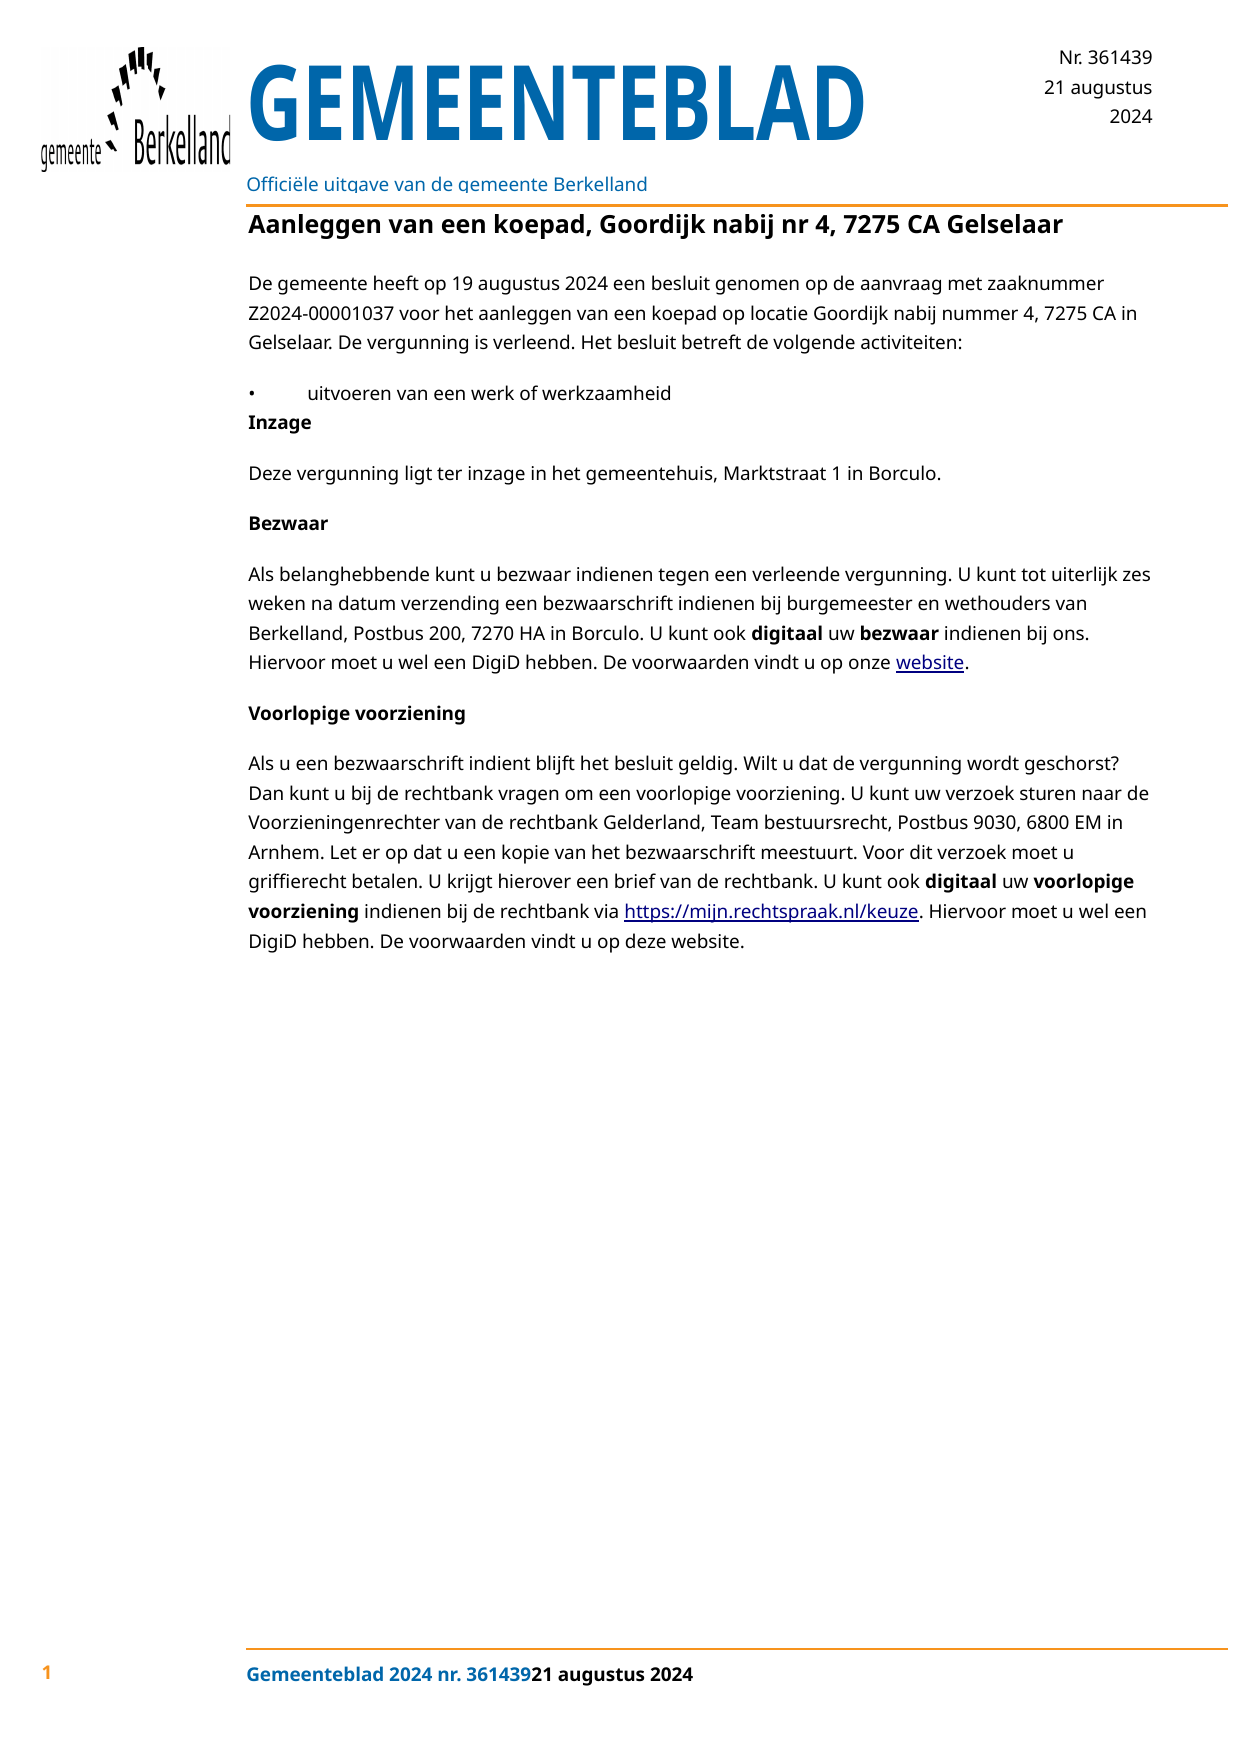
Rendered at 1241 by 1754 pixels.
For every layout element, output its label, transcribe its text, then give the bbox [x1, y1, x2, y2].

picture [41, 47, 231, 172]
text Als belanghebbende kunt u bezwaar indienen tegen een verleende vergunning. U kunt tot uiterlijk zes weken na datum verzending een bezwaarschrift indienen bij burgemeester en wethouders van Berkelland, Postbus 200, 7270 HA in Borculo. U kunt ook digitaal uw bezwaar indienen bij ons. Hiervoor moet u wel een DigiD hebben. De voorwaarden vindt u op onze website. [248, 561, 1152, 675]
text Als u een bezwaarschrift indient blijft het besluit geldig. Wilt u dat de vergunning wordt geschorst? Dan kunt u bij de rechtbank vragen om een voorlopige voorziening. U kunt uw verzoek sturen naar de Voorzieningenrechter van de rechtbank Gelderland, Team bestuursrecht, Postbus 9030, 6800 EM in Arnhem. Let er op dat u een kopie van het bezwaarschrift meestuurt. Voor dit verzoek moet u griffierecht betalen. U krijgt hierover een brief van de rechtbank. U kunt ook digitaal uw voorlopige voorziening indienen bij de rechtbank via https://mijn.rechtspraak.nl/keuze. Hiervoor moet u wel een DigiD hebben. De voorwaarden vindt u op deze website. [248, 750, 1152, 953]
text De gemeente heeft op 19 augustus 2024 een besluit genomen op de aanvraag met zaaknummer Z2024-00001037 voor het aanleggen van een koepad op locatie Goordijk nabij nummer 4, 7275 CA in Gelselaar. De vergunning is verleend. Het besluit betreft de volgende activiteiten: [248, 270, 1152, 355]
text Bezwaar [248, 510, 1152, 536]
text Aanleggen van een koepad, Goordijk nabij nr 4, 7275 CA Gelselaar [248, 207, 1152, 241]
text Deze vergunning ligt ter inzage in het gemeentehuis, Marktstraat 1 in Borculo. [248, 460, 1152, 486]
text Voorlopige voorziening [248, 700, 1152, 726]
list uitvoeren van een werk of werkzaamheid [248, 380, 1152, 406]
text Inzage [248, 409, 1152, 435]
